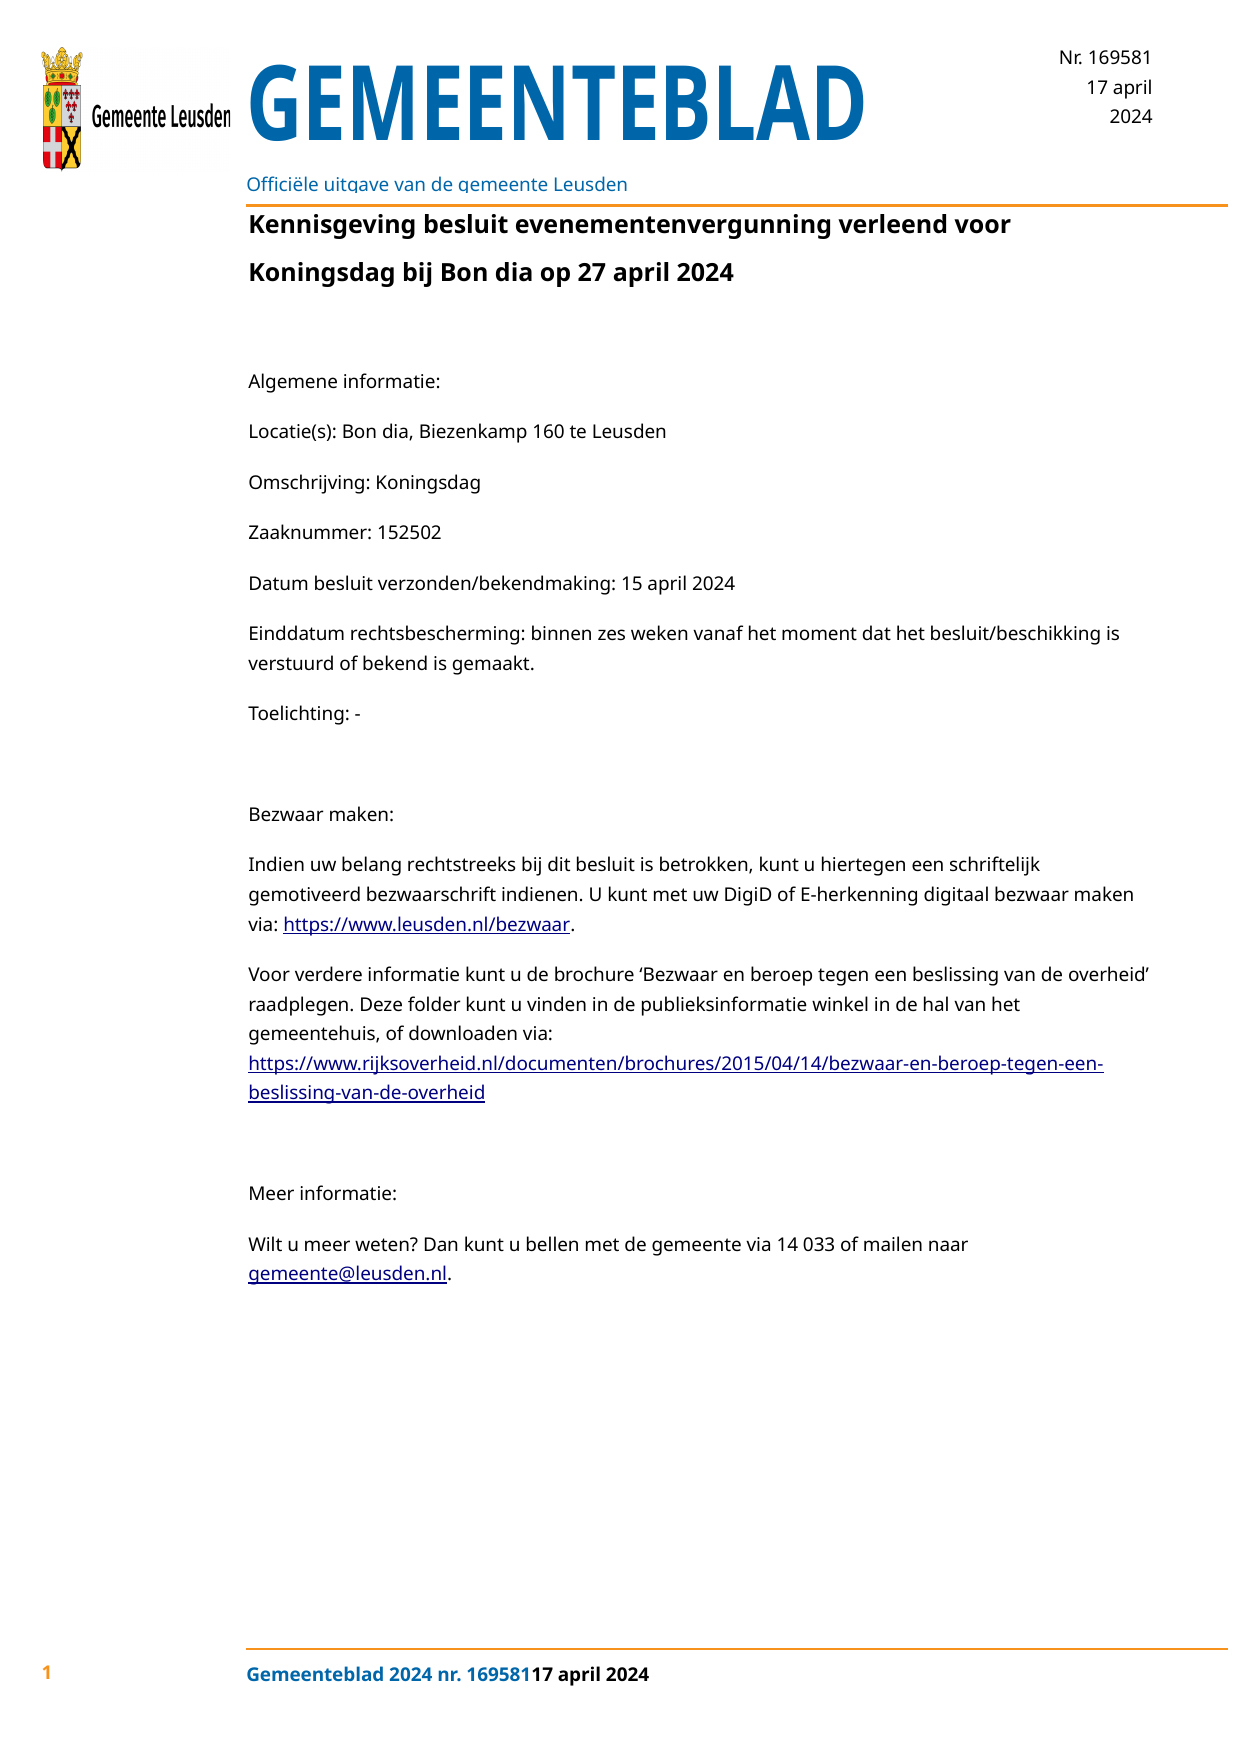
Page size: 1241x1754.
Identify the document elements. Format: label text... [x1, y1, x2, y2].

text Voor verdere informatie kunt u de brochure ‘Bezwaar en beroep tegen een beslissing van de overheid’ raadplegen. Deze folder kunt u vinden in de publieksinformatie winkel in de hal van het gemeentehuis, of downloaden via: https://www.rijksoverheid.nl/documenten/brochures/2015/04/14/bezwaar-en-beroep-tegen-een-beslissing-van-de-overheid [248, 961, 1152, 1105]
text Indien uw belang rechtstreeks bij dit besluit is betrokken, kunt u hiertegen een schriftelijk gemotiveerd bezwaarschrift indienen. U kunt met uw DigiD of E-herkenning digitaal bezwaar maken via: https://www.leusden.nl/bezwaar. [248, 852, 1152, 937]
text Algemene informatie: [248, 368, 1152, 394]
text Einddatum rechtsbescherming: binnen zes weken vanaf het moment dat het besluit/beschikking is verstuurd of bekend is gemaakt. [248, 620, 1152, 676]
text Kennisgeving besluit evenementenvergunning verleend voor Koningsdag bij Bon dia op 27 april 2024 [248, 207, 1152, 288]
text Meer informatie: [248, 1180, 1152, 1206]
text Zaaknummer: 152502 [248, 519, 1152, 545]
text Locatie(s): Bon dia, Biezenkamp 160 te Leusden [248, 419, 1152, 444]
text Omschrijving: Koningsdag [248, 469, 1152, 495]
picture [41, 47, 231, 172]
text Toelichting: - [248, 700, 1152, 726]
text Wilt u meer weten? Dan kunt u bellen met de gemeente via 14 033 of mailen naar gemeente@leusden.nl. [248, 1231, 1152, 1286]
text Datum besluit verzonden/bekendmaking: 15 april 2024 [248, 570, 1152, 596]
text Bezwaar maken: [248, 801, 1152, 827]
